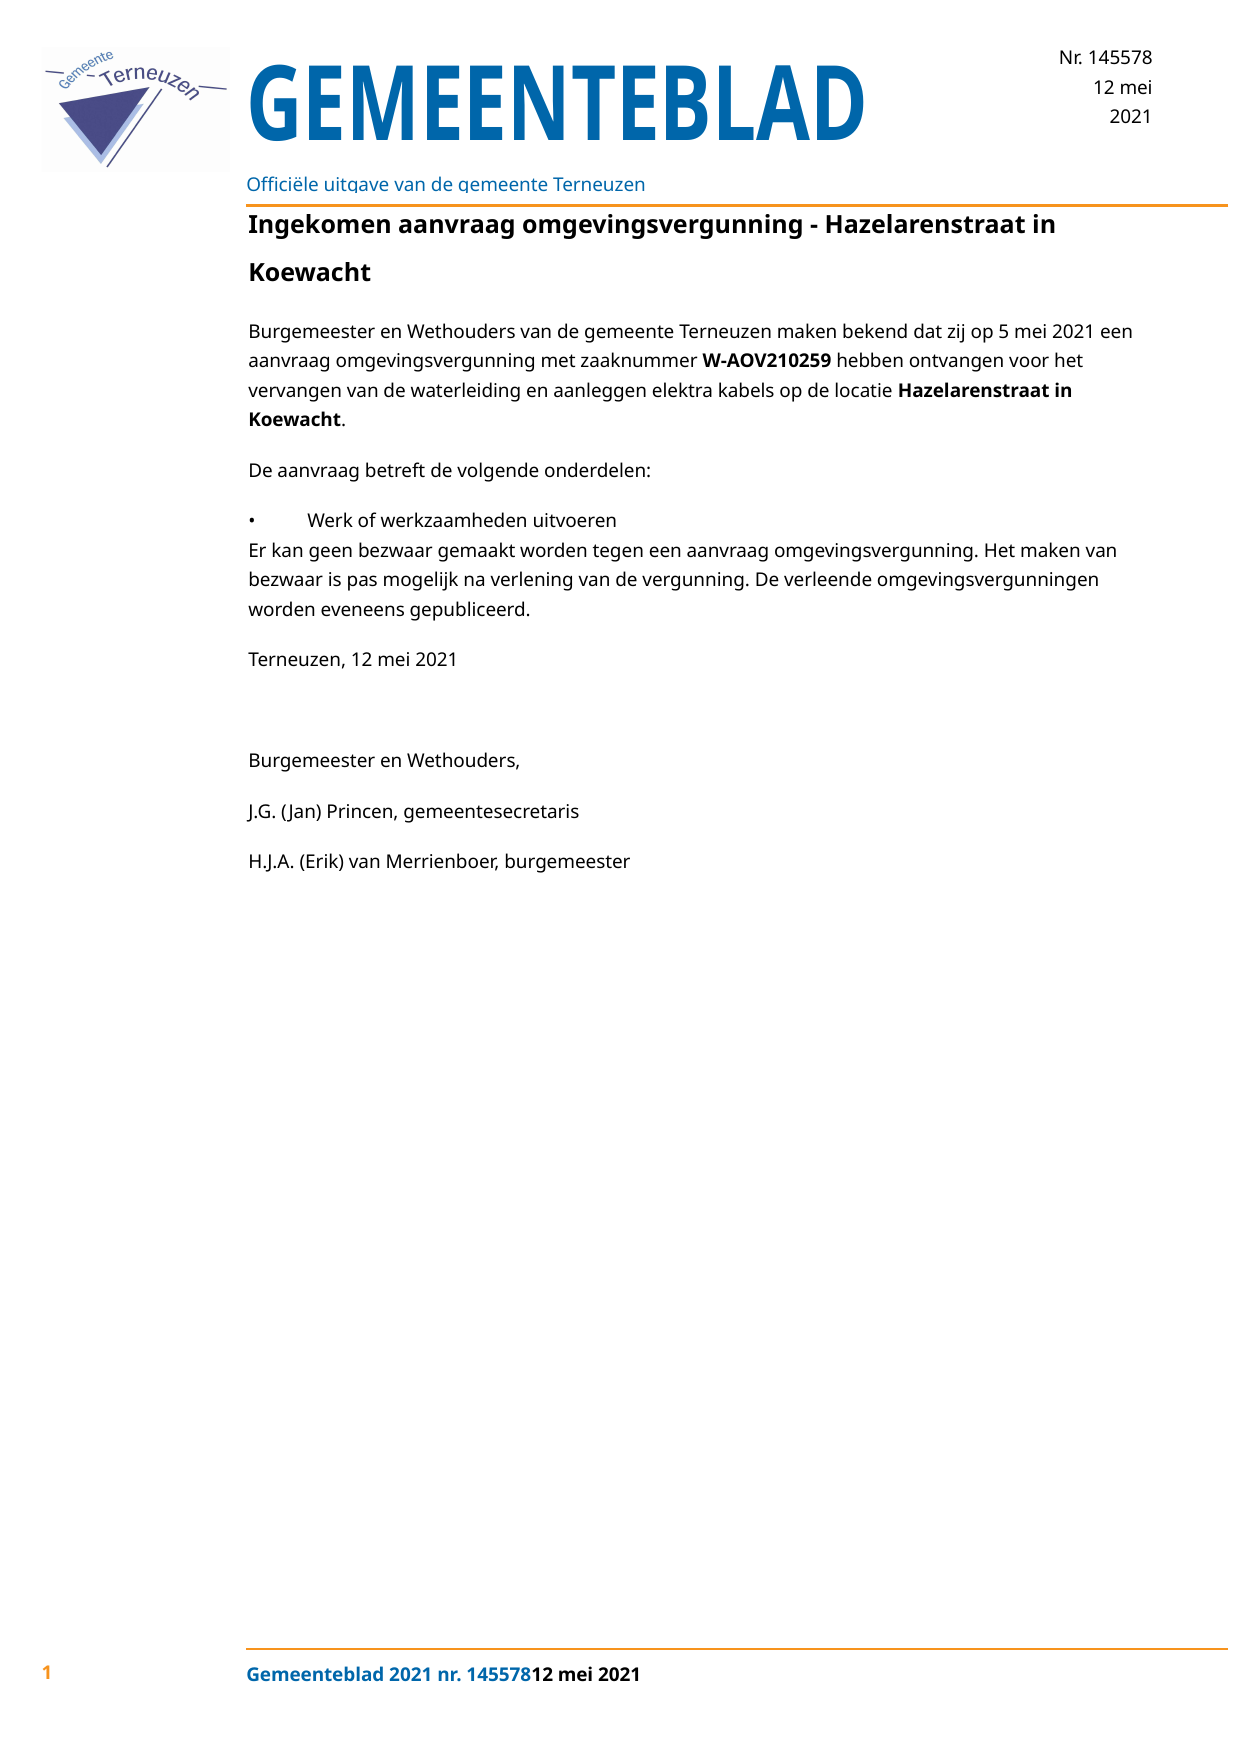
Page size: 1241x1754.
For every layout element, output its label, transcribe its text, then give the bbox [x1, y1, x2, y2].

text De aanvraag betreft de volgende onderdelen: [248, 457, 1152, 483]
text J.G. (Jan) Princen, gemeentesecretaris [248, 798, 1152, 824]
text H.J.A. (Erik) van Merrienboer, burgemeester [248, 848, 1152, 874]
text Terneuzen, 12 mei 2021 [248, 647, 1152, 672]
text Er kan geen bezwaar gemaakt worden tegen een aanvraag omgevingsvergunning. Het maken van bezwaar is pas mogelijk na verlening van de vergunning. De verleende omgevingsvergunningen worden eveneens gepubliceerd. [248, 537, 1152, 622]
text Burgemeester en Wethouders van de gemeente Terneuzen maken bekend dat zij op 5 mei 2021 een aanvraag omgevingsvergunning met zaaknummer W-AOV210259 hebben ontvangen voor het vervangen van de waterleiding en aanleggen elektra kabels op de locatie Hazelarenstraat in Koewacht. [248, 318, 1152, 432]
picture [41, 47, 231, 172]
list Werk of werkzaamheden uitvoeren [248, 507, 1152, 533]
text Ingekomen aanvraag omgevingsvergunning - Hazelarenstraat in Koewacht [248, 207, 1152, 288]
text Burgemeester en Wethouders, [248, 747, 1152, 773]
